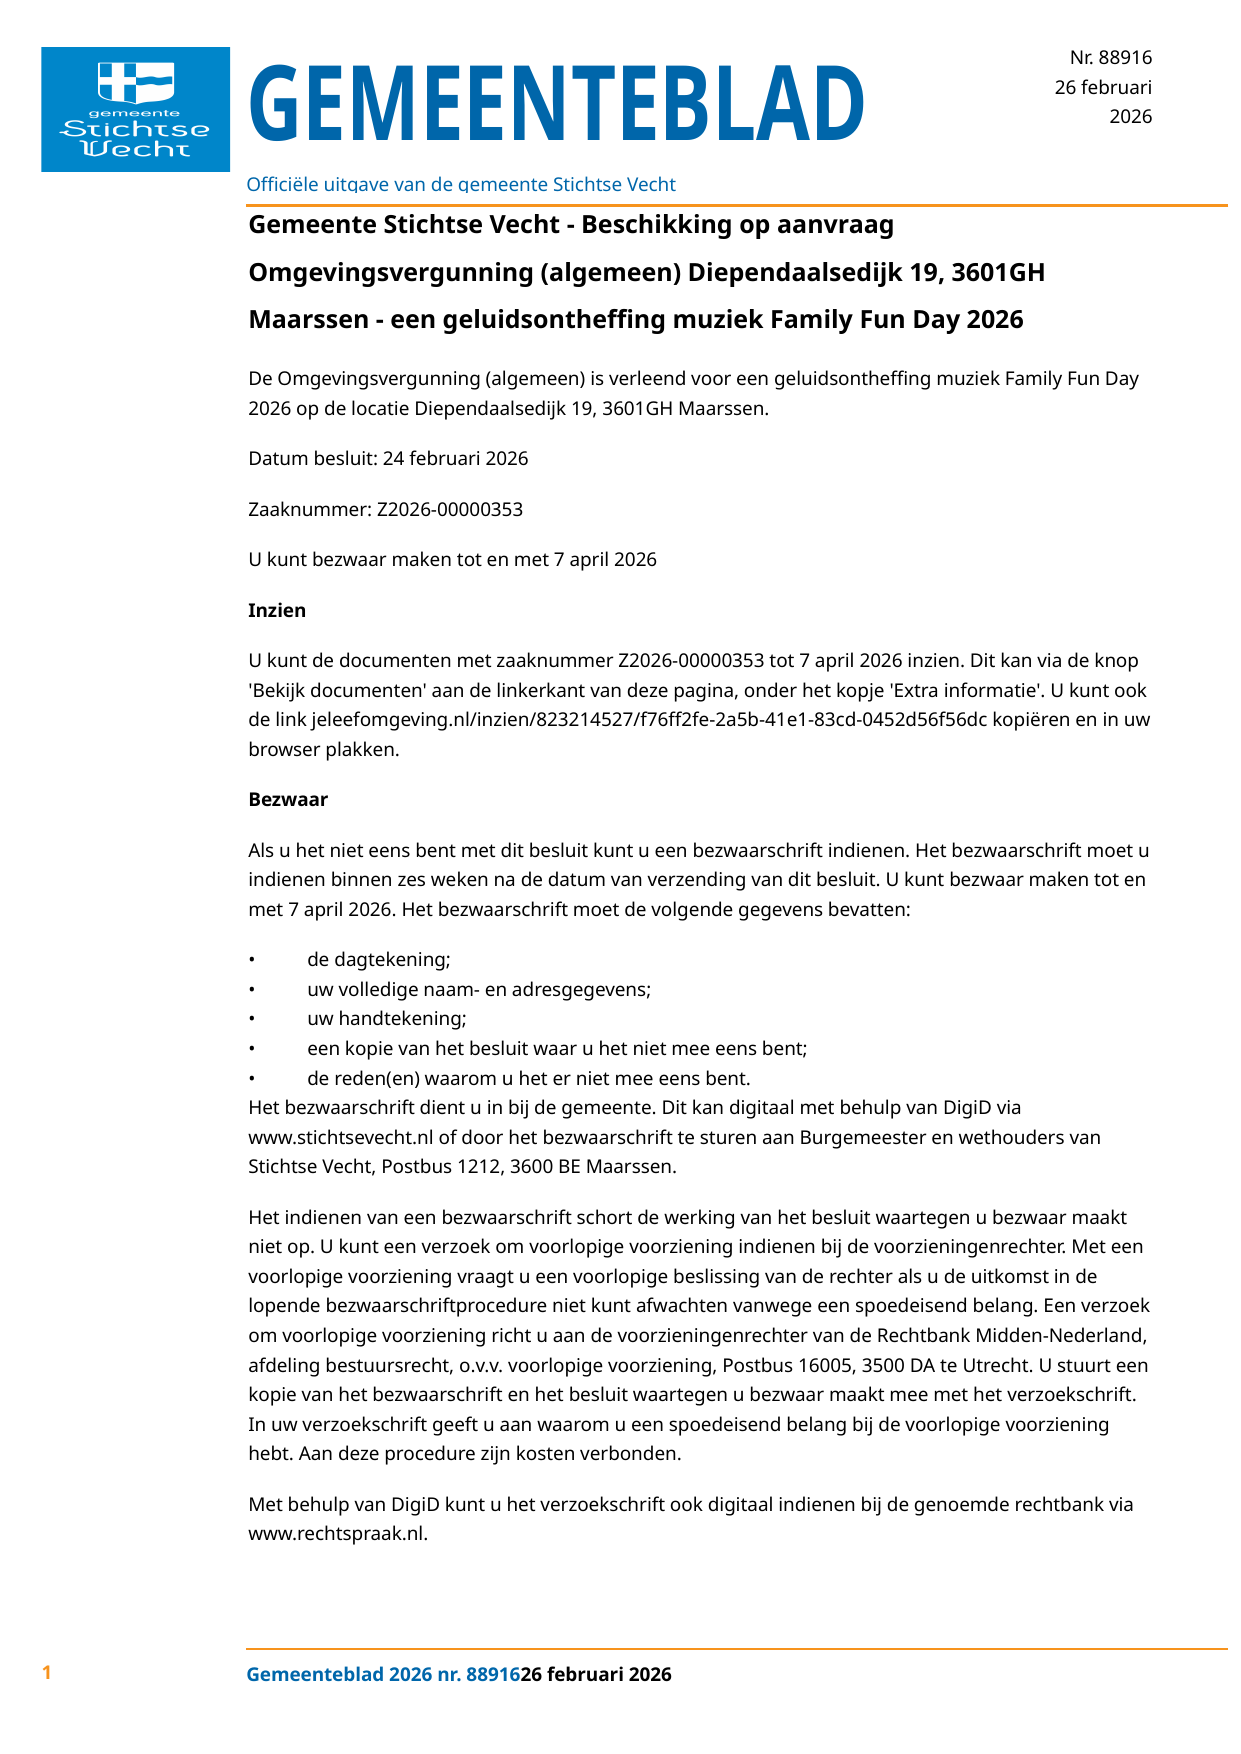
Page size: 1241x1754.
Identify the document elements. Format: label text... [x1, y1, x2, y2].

text Het bezwaarschrift dient u in bij de gemeente. Dit kan digitaal met behulp van DigiD via www.stichtsevecht.nl of door het bezwaarschrift te sturen aan Burgemeester en wethouders van Stichtse Vecht, Postbus 1212, 3600 BE Maarssen. [248, 1094, 1152, 1179]
picture [137, 63, 174, 103]
text Inzien [248, 597, 1152, 622]
picture [99, 63, 135, 101]
text U kunt de documenten met zaaknummer Z2026-00000353 tot 7 april 2026 inzien. Dit kan via de knop 'Bekijk documenten' aan de linkerkant van deze pagina, onder het kopje 'Extra informatie'. U kunt ook de link jeleefomgeving.nl/inzien/823214527/f76ff2fe-2a5b-41e1-83cd-0452d56f56dc kopiëren en in uw browser plakken. [248, 647, 1152, 762]
text U kunt bezwaar maken tot en met 7 april 2026 [248, 546, 1152, 572]
list uw volledige naam- en adresgegevens; [248, 976, 1152, 1002]
list een kopie van het besluit waar u het niet mee eens bent; [248, 1035, 1152, 1061]
list de reden(en) waarom u het er niet mee eens bent. [248, 1065, 1152, 1090]
list de dagtekening; [248, 946, 1152, 972]
text Datum besluit: 24 februari 2026 [248, 446, 1152, 471]
text Zaaknummer: Z2026-00000353 [248, 496, 1152, 522]
text Bezwaar [248, 786, 1152, 812]
text Het indienen van een bezwaarschrift schort de werking van het besluit waartegen u bezwaar maakt niet op. U kunt een verzoek om voorlopige voorziening indienen bij de voorzieningenrechter. Met een voorlopige voorziening vraagt u een voorlopige beslissing van de rechter als u de uitkomst in de lopende bezwaarschriftprocedure niet kunt afwachten vanwege een spoedeisend belang. Een verzoek om voorlopige voorziening richt u aan de voorzieningenrechter van de Rechtbank Midden-Nederland, afdeling bestuursrecht, o.v.v. voorlopige voorziening, Postbus 16005, 3500 DA te Utrecht. U stuurt een kopie van het bezwaarschrift en het besluit waartegen u bezwaar maakt mee met het verzoekschrift. In uw verzoekschrift geeft u aan waarom u een spoedeisend belang bij de voorlopige voorziening hebt. Aan deze procedure zijn kosten verbonden. [248, 1204, 1152, 1466]
text Gemeente Stichtse Vecht - Beschikking op aanvraag Omgevingsvergunning (algemeen) Diependaalsedijk 19, 3601GH Maarssen - een geluidsontheffing muziek Family Fun Day 2026 [248, 207, 1152, 336]
text Als u het niet eens bent met dit besluit kunt u een bezwaarschrift indienen. Het bezwaarschrift moet u indienen binnen zes weken na de datum van verzending van dit besluit. U kunt bezwaar maken tot en met 7 april 2026. Het bezwaarschrift moet de volgende gegevens bevatten: [248, 837, 1152, 922]
list uw handtekening; [248, 1006, 1152, 1031]
text De Omgevingsvergunning (algemeen) is verleend voor een geluidsontheffing muziek Family Fun Day 2026 op de locatie Diependaalsedijk 19, 3601GH Maarssen. [248, 366, 1152, 421]
text Met behulp van DigiD kunt u het verzoekschrift ook digitaal indienen bij de genoemde rechtbank via www.rechtspraak.nl. [248, 1491, 1152, 1546]
